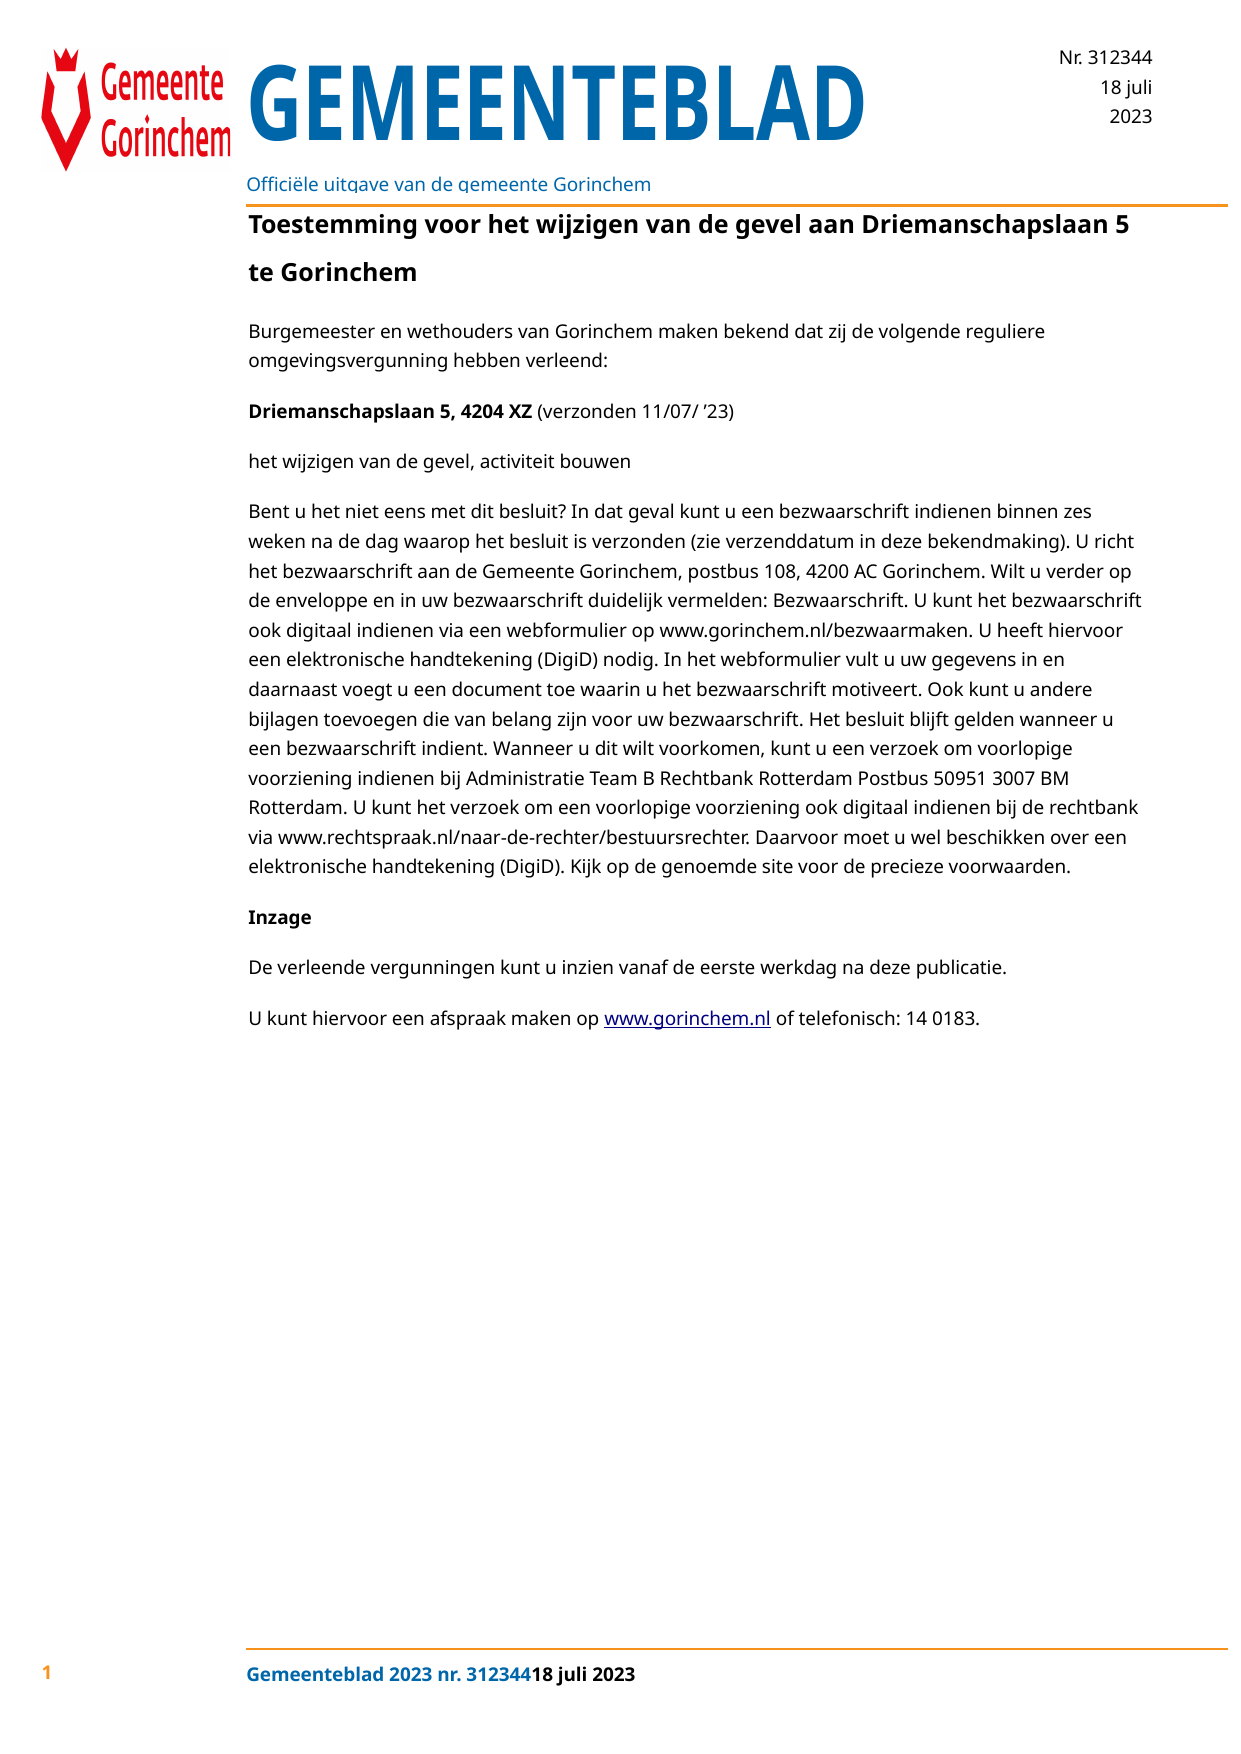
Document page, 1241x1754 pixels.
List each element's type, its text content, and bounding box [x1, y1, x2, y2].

text Burgemeester en wethouders van Gorinchem maken bekend dat zij de volgende reguliere omgevingsvergunning hebben verleend: [248, 318, 1152, 373]
text U kunt hiervoor een afspraak maken op www.gorinchem.nl of telefonisch: 14 0183. [248, 1005, 1152, 1031]
text De verleende vergunningen kunt u inzien vanaf de eerste werkdag na deze publicatie. [248, 954, 1152, 980]
text Toestemming voor het wijzigen van de gevel aan Driemanschapslaan 5 te Gorinchem [248, 207, 1152, 288]
picture [41, 47, 231, 172]
text het wijzigen van de gevel, activiteit bouwen [248, 448, 1152, 474]
text Inzage [248, 904, 1152, 930]
text Driemanschapslaan 5, 4204 XZ (verzonden 11/07/ ’23) [248, 398, 1152, 424]
text Bent u het niet eens met dit besluit? In dat geval kunt u een bezwaarschrift indienen binnen zes weken na de dag waarop het besluit is verzonden (zie verzenddatum in deze bekendmaking). U richt het bezwaarschrift aan de Gemeente Gorinchem, postbus 108, 4200 AC Gorinchem. Wilt u verder op de enveloppe en in uw bezwaarschrift duidelijk vermelden: Bezwaarschrift. U kunt het bezwaarschrift ook digitaal indienen via een webformulier op www.gorinchem.nl/bezwaarmaken. U heeft hiervoor een elektronische handtekening (DigiD) nodig. In het webformulier vult u uw gegevens in en daarnaast voegt u een document toe waarin u het bezwaarschrift motiveert. Ook kunt u andere bijlagen toevoegen die van belang zijn voor uw bezwaarschrift. Het besluit blijft gelden wanneer u een bezwaarschrift indient. Wanneer u dit wilt voorkomen, kunt u een verzoek om voorlopige voorziening indienen bij Administratie Team B Rechtbank Rotterdam Postbus 50951 3007 BM Rotterdam. U kunt het verzoek om een voorlopige voorziening ook digitaal indienen bij de rechtbank via www.rechtspraak.nl/naar-de-rechter/bestuursrechter. Daarvoor moet u wel beschikken over een elektronische handtekening (DigiD). Kijk op de genoemde site voor de precieze voorwaarden. [248, 499, 1152, 879]
